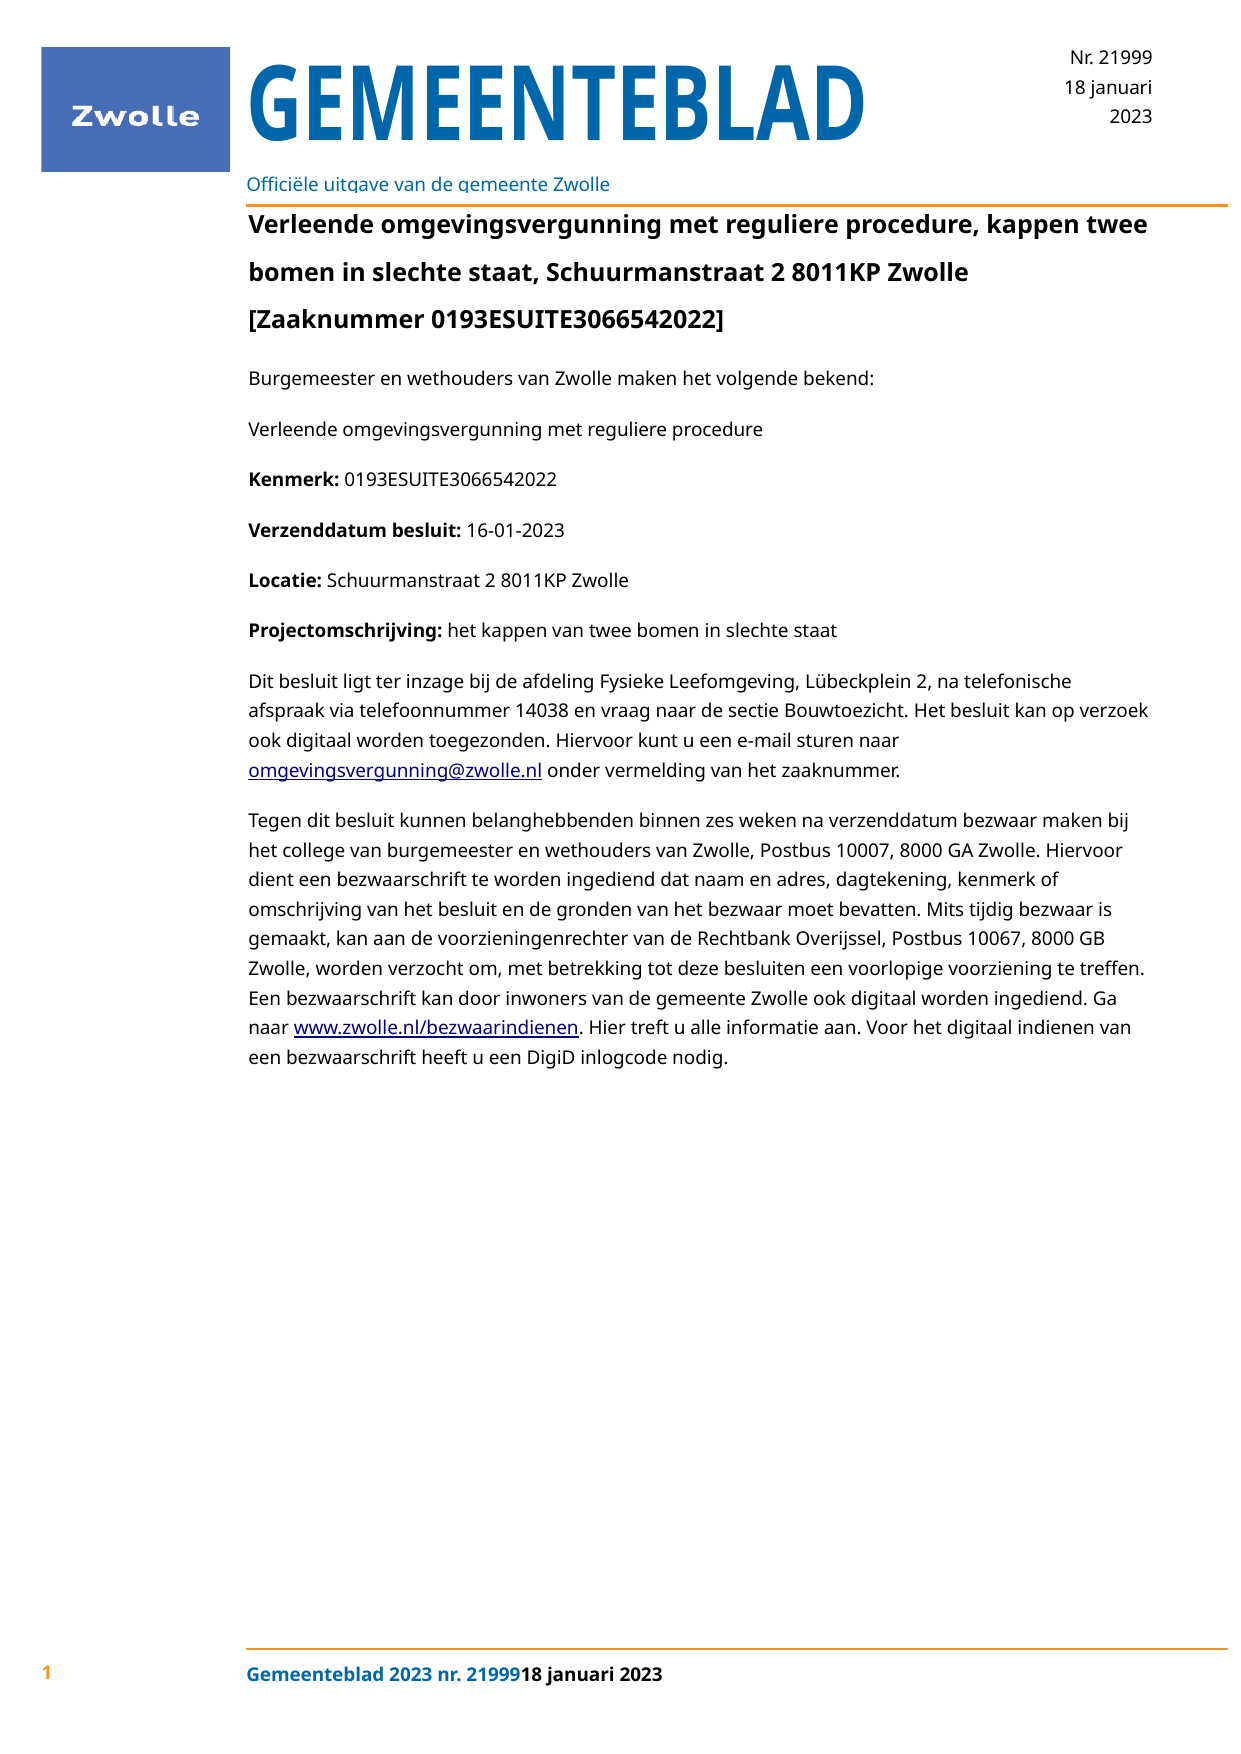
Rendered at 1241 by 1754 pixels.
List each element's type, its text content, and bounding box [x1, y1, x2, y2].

text Dit besluit ligt ter inzage bij de afdeling Fysieke Leefomgeving, Lübeckplein 2, na telefonische afspraak via telefoonnummer 14038 en vraag naar de sectie Bouwtoezicht. Het besluit kan op verzoek ook digitaal worden toegezonden. Hiervoor kunt u een e-mail sturen naar omgevingsvergunning@zwolle.nl onder vermelding van het zaaknummer. [248, 668, 1152, 782]
text Kenmerk: 0193ESUITE3066542022 [248, 466, 1152, 492]
text Burgemeester en wethouders van Zwolle maken het volgende bekend: [248, 366, 1152, 391]
text Projectomschrijving: het kappen van twee bomen in slechte staat [248, 618, 1152, 643]
text Verzenddatum besluit: 16-01-2023 [248, 517, 1152, 542]
text Tegen dit besluit kunnen belanghebbenden binnen zes weken na verzenddatum bezwaar maken bij het college van burgemeester en wethouders van Zwolle, Postbus 10007, 8000 GA Zwolle. Hiervoor dient een bezwaarschrift te worden ingediend dat naam en adres, dagtekening, kenmerk of omschrijving van het besluit en de gronden van het bezwaar moet bevatten. Mits tijdig bezwaar is gemaakt, kan aan de voorzieningenrechter van de Rechtbank Overijssel, Postbus 10067, 8000 GB Zwolle, worden verzocht om, met betrekking tot deze besluiten een voorlopige voorziening te treffen. Een bezwaarschrift kan door inwoners van de gemeente Zwolle ook digitaal worden ingediend. Ga naar www.zwolle.nl/bezwaarindienen. Hier treft u alle informatie aan. Voor het digitaal indienen van een bezwaarschrift heeft u een DigiD inlogcode nodig. [248, 807, 1152, 1069]
text Locatie: Schuurmanstraat 2 8011KP Zwolle [248, 567, 1152, 593]
text Verleende omgevingsvergunning met reguliere procedure [248, 416, 1152, 442]
text Verleende omgevingsvergunning met reguliere procedure, kappen twee bomen in slechte staat, Schuurmanstraat 2 8011KP Zwolle [Zaaknummer 0193ESUITE3066542022] [248, 207, 1152, 336]
picture [41, 47, 231, 172]
